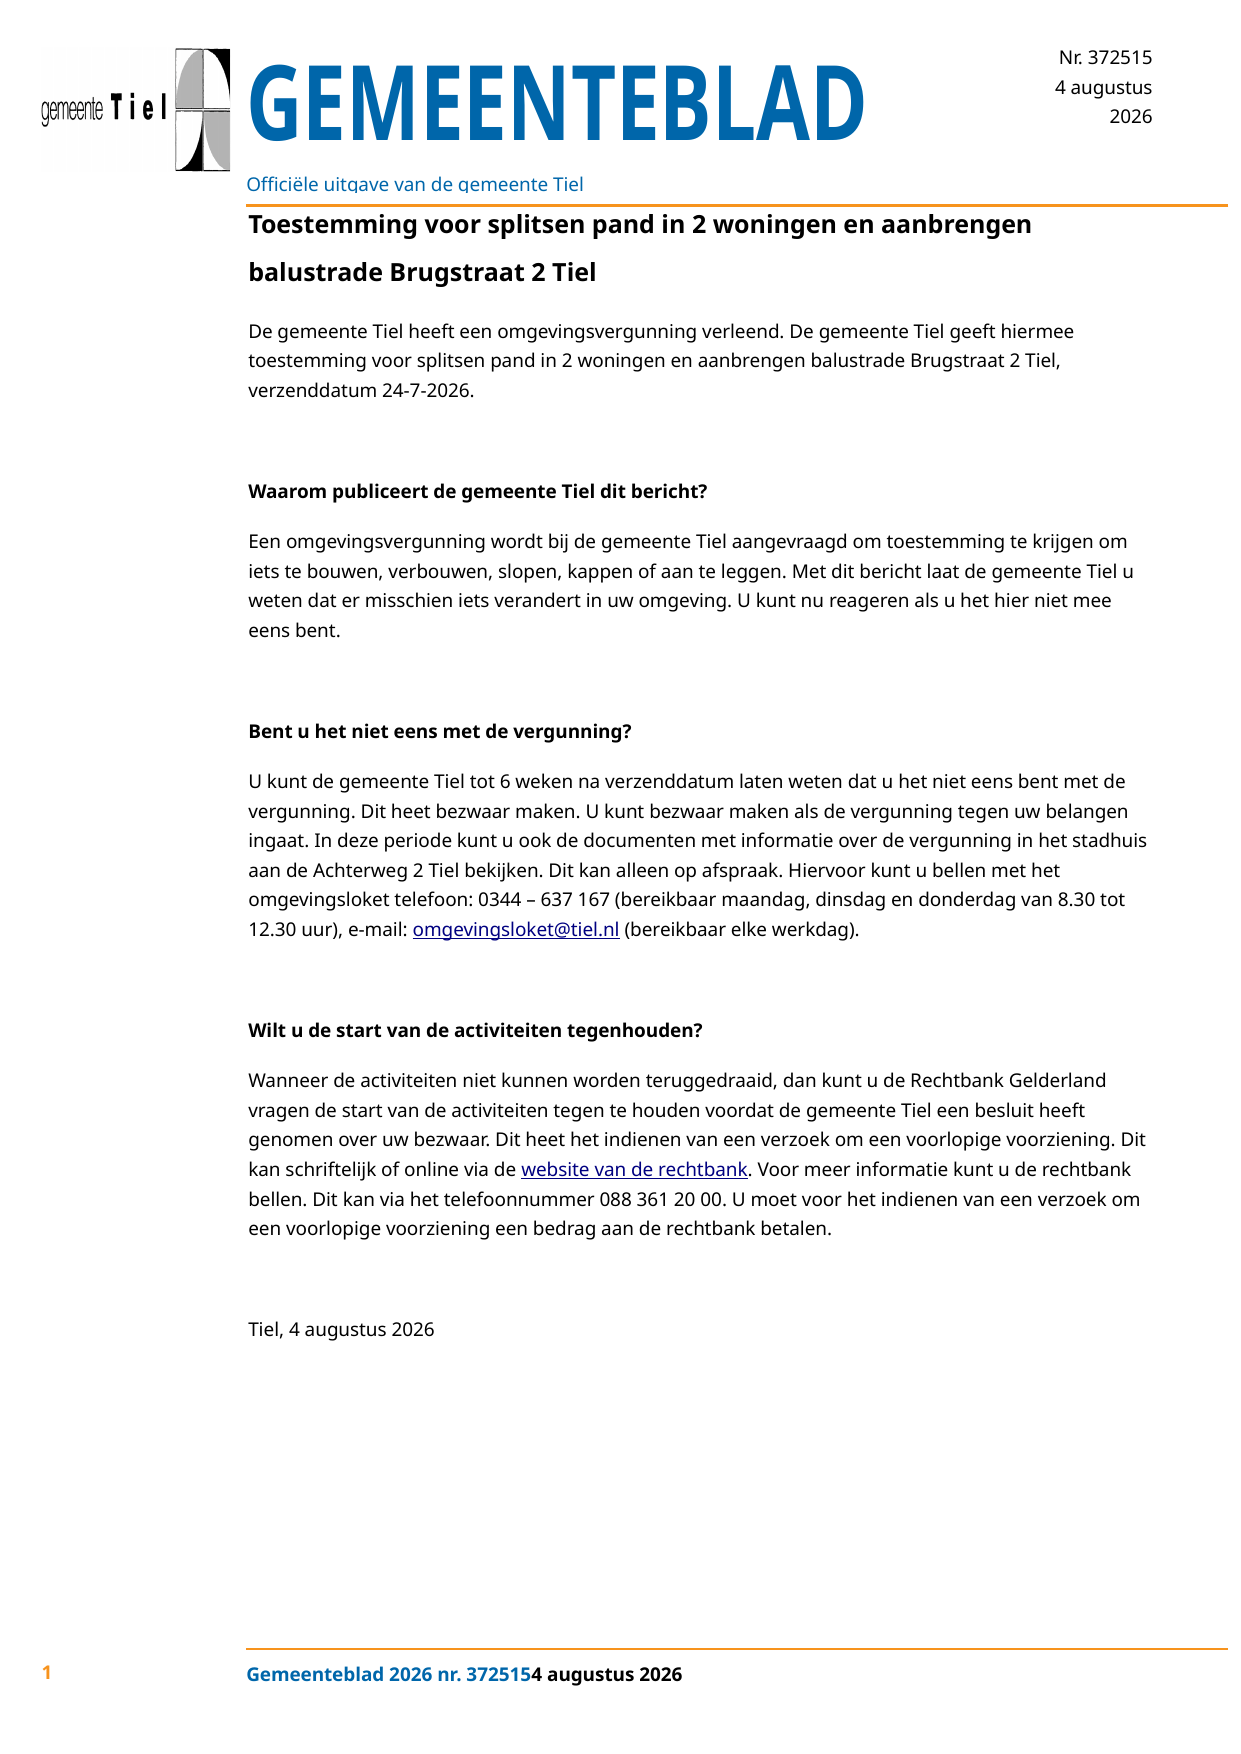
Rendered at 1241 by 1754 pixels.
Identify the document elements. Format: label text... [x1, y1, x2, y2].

text Een omgevingsvergunning wordt bij de gemeente Tiel aangevraagd om toestemming te krijgen om iets te bouwen, verbouwen, slopen, kappen of aan te leggen. Met dit bericht laat de gemeente Tiel u weten dat er misschien iets verandert in uw omgeving. U kunt nu reageren als u het hier niet mee eens bent. [248, 528, 1152, 643]
text De gemeente Tiel heeft een omgevingsvergunning verleend. De gemeente Tiel geeft hiermee toestemming voor splitsen pand in 2 woningen en aanbrengen balustrade Brugstraat 2 Tiel, verzenddatum 24-7-2026. [248, 318, 1152, 403]
text U kunt de gemeente Tiel tot 6 weken na verzenddatum laten weten dat u het niet eens bent met de vergunning. Dit heet bezwaar maken. U kunt bezwaar maken als de vergunning tegen uw belangen ingaat. In deze periode kunt u ook de documenten met informatie over de vergunning in het stadhuis aan de Achterweg 2 Tiel bekijken. Dit kan alleen op afspraak. Hiervoor kunt u bellen met het omgevingsloket telefoon: 0344 – 637 167 (bereikbaar maandag, dinsdag en donderdag van 8.30 tot 12.30 uur), e-mail: omgevingsloket@tiel.nl (bereikbaar elke werkdag). [248, 768, 1152, 942]
text Wanneer de activiteiten niet kunnen worden teruggedraaid, dan kunt u de Rechtbank Gelderland vragen de start van de activiteiten tegen te houden voordat de gemeente Tiel een besluit heeft genomen over uw bezwaar. Dit heet het indienen van een verzoek om een voorlopige voorziening. Dit kan schriftelijk of online via de website van de rechtbank. Voor meer informatie kunt u de rechtbank bellen. Dit kan via het telefoonnummer 088 361 20 00. U moet voor het indienen van een verzoek om een voorlopige voorziening een bedrag aan de rechtbank betalen. [248, 1067, 1152, 1241]
text Bent u het niet eens met de vergunning? [248, 718, 1152, 744]
text Waarom publiceert de gemeente Tiel dit bericht? [248, 478, 1152, 504]
picture [41, 47, 231, 172]
text Tiel, 4 augustus 2026 [248, 1316, 1152, 1342]
text Toestemming voor splitsen pand in 2 woningen en aanbrengen balustrade Brugstraat 2 Tiel [248, 207, 1152, 288]
text Wilt u de start van de activiteiten tegenhouden? [248, 1017, 1152, 1043]
